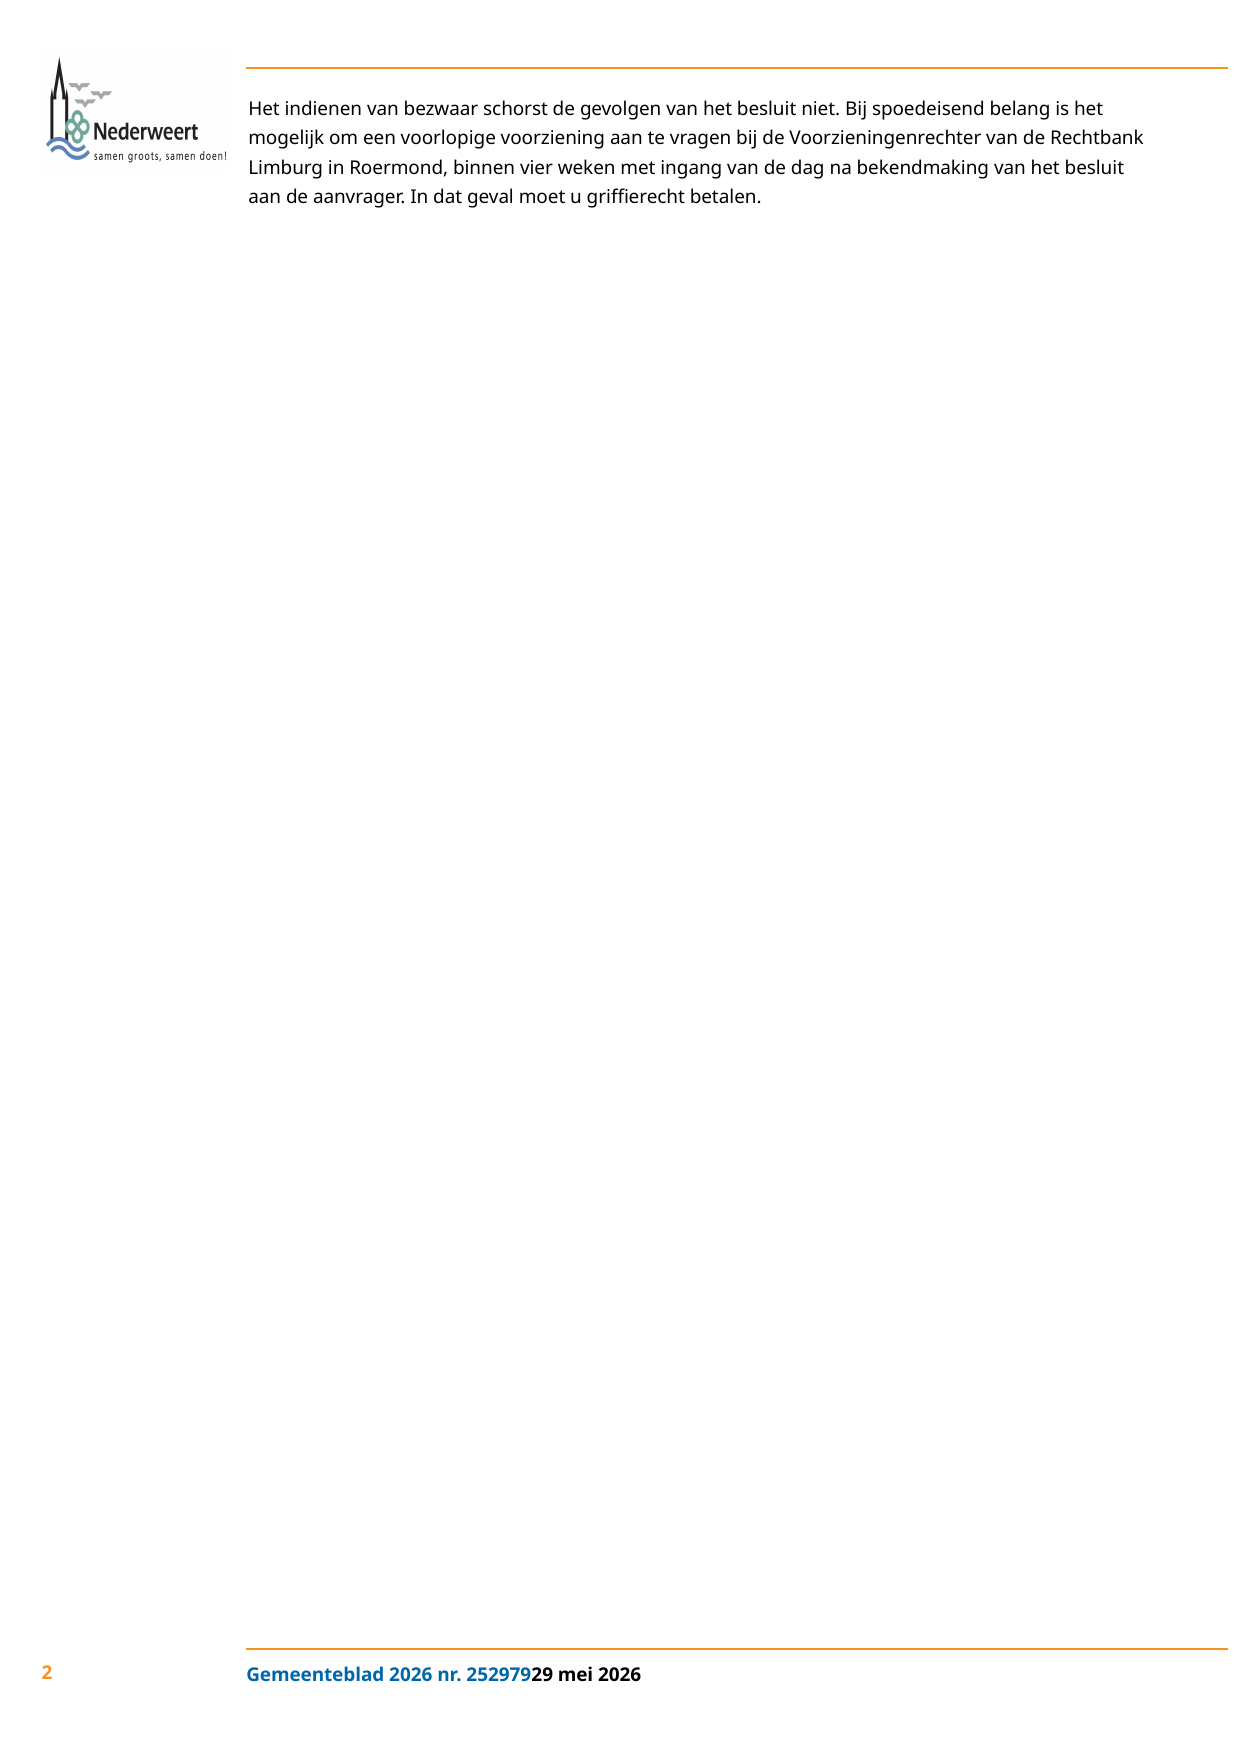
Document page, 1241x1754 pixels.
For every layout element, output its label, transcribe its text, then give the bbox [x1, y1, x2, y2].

text Het indienen van bezwaar schorst de gevolgen van het besluit niet. Bij spoedeisend belang is het mogelijk om een voorlopige voorziening aan te vragen bij de Voorzieningenrechter van de Rechtbank Limburg in Roermond, binnen vier weken met ingang van de dag na bekendmaking van het besluit aan de aanvrager. In dat geval moet u griffierecht betalen. [248, 95, 1152, 209]
picture [41, 47, 231, 172]
